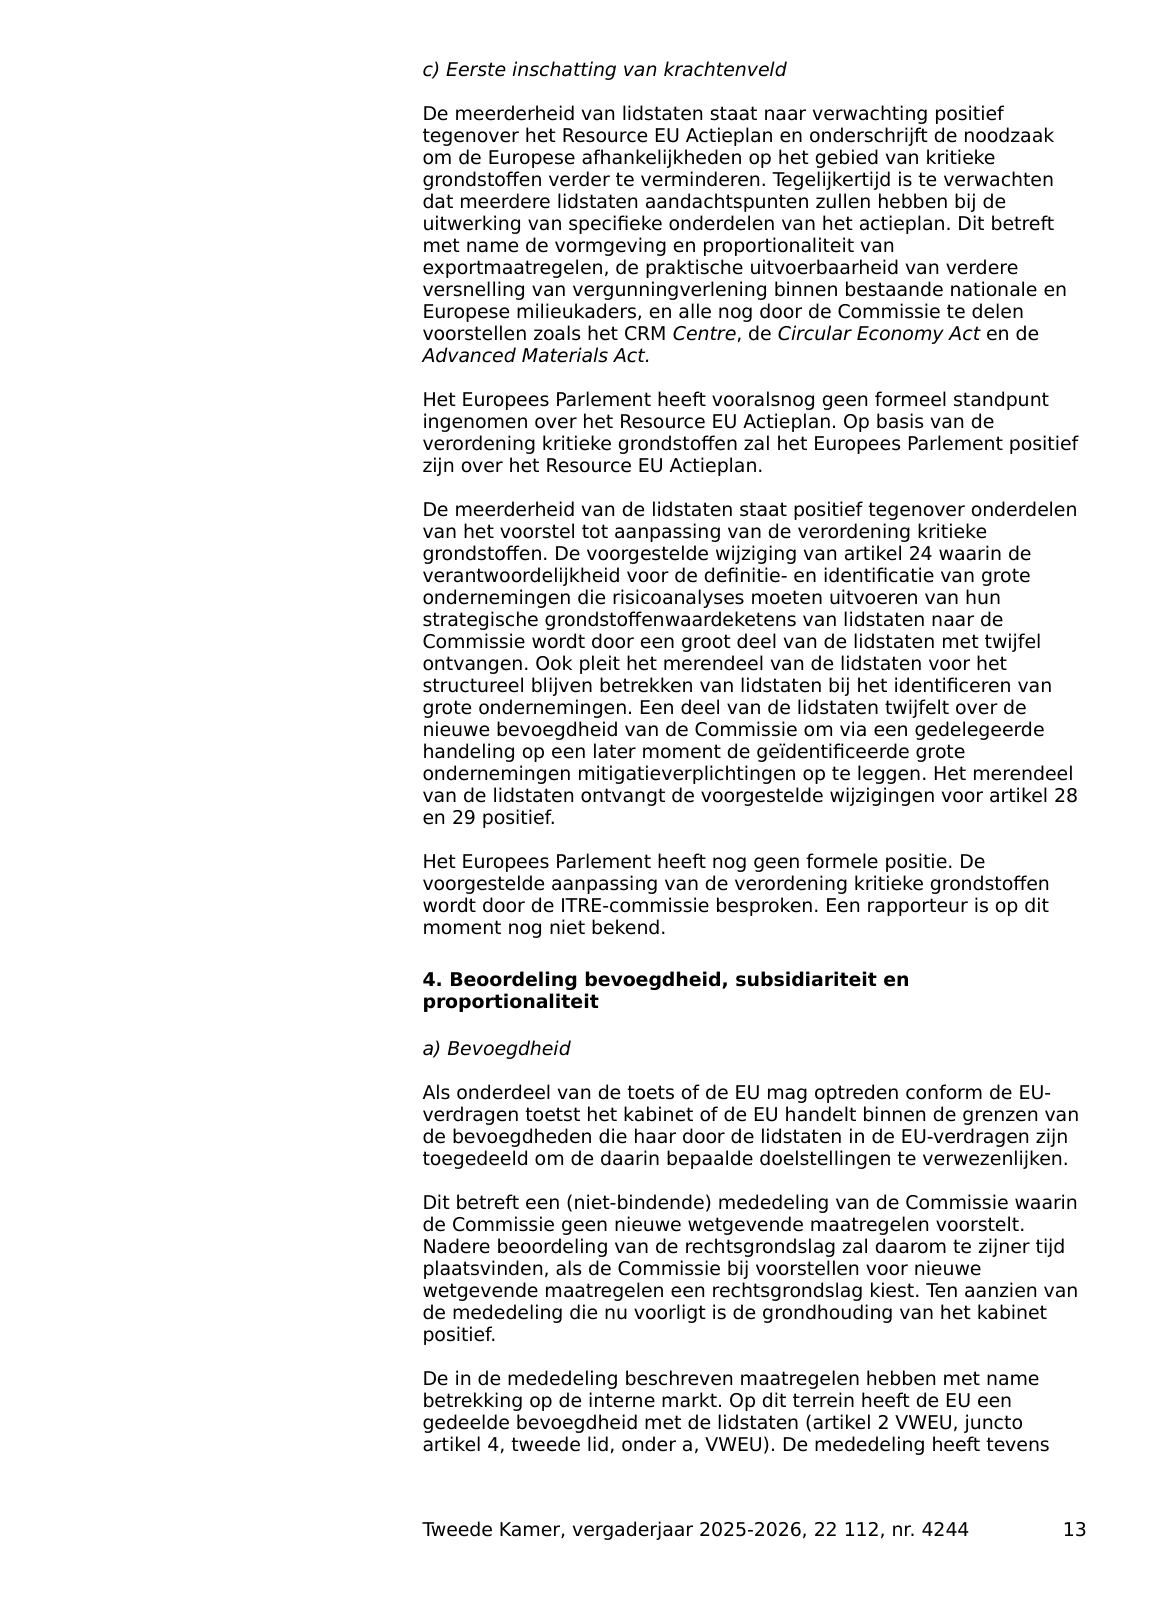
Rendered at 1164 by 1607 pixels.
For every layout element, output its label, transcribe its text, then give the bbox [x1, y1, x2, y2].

text Het Europees Parlement heeft nog geen formele positie. De voorgestelde aanpassing van de verordening kritieke grondstoffen wordt door de ITRE-commissie besproken. Een rapporteur is op dit moment nog niet bekend. [422, 851, 1087, 939]
subtitle 4. Beoordeling bevoegdheid, subsidiariteit en proportionaliteit [422, 969, 1087, 1013]
text Het Europees Parlement heeft vooralsnog geen formeel standpunt ingenomen over het Resource EU Actieplan. Op basis van de verordening kritieke grondstoffen zal het Europees Parlement positief zijn over het Resource EU Actieplan. [422, 389, 1087, 477]
subtitle a) Bevoegdheid [422, 1038, 1087, 1060]
text De in de mededeling beschreven maatregelen hebben met name betrekking op de interne markt. Op dit terrein heeft de EU een gedeelde bevoegdheid met de lidstaten (artikel 2 VWEU, juncto artikel 4, tweede lid, onder a, VWEU). De mededeling heeft tevens [422, 1368, 1087, 1456]
text De meerderheid van lidstaten staat naar verwachting positief tegenover het Resource EU Actieplan en onderschrijft de noodzaak om de Europese afhankelijkheden op het gebied van kritieke grondstoffen verder te verminderen. Tegelijkertijd is te verwachten dat meerdere lidstaten aandachtspunten zullen hebben bij de uitwerking van specifieke onderdelen van het actieplan. Dit betreft met name de vormgeving en proportionaliteit van exportmaatregelen, de praktische uitvoerbaarheid van verdere versnelling van vergunningverlening binnen bestaande nationale en Europese milieukaders, en alle nog door de Commissie te delen voorstellen zoals het CRM Centre, de Circular Economy Act en de Advanced Materials Act. [422, 103, 1087, 367]
subtitle c) Eerste inschatting van krachtenveld [422, 59, 1087, 81]
text Als onderdeel van de toets of de EU mag optreden conform de EU-verdragen toetst het kabinet of de EU handelt binnen de grenzen van de bevoegdheden die haar door de lidstaten in de EU-verdragen zijn toegedeeld om de daarin bepaalde doelstellingen te verwezenlijken. [422, 1082, 1087, 1170]
text De meerderheid van de lidstaten staat positief tegenover onderdelen van het voorstel tot aanpassing van de verordening kritieke grondstoffen. De voorgestelde wijziging van artikel 24 waarin de verantwoordelijkheid voor de definitie- en identificatie van grote ondernemingen die risicoanalyses moeten uitvoeren van hun strategische grondstoffenwaardeketens van lidstaten naar de Commissie wordt door een groot deel van de lidstaten met twijfel ontvangen. Ook pleit het merendeel van de lidstaten voor het structureel blijven betrekken van lidstaten bij het identificeren van grote ondernemingen. Een deel van de lidstaten twijfelt over de nieuwe bevoegdheid van de Commissie om via een gedelegeerde handeling op een later moment de geïdentificeerde grote ondernemingen mitigatieverplichtingen op te leggen. Het merendeel van de lidstaten ontvangt de voorgestelde wijzigingen voor artikel 28 en 29 positief. [422, 499, 1087, 829]
text Dit betreft een (niet-bindende) mededeling van de Commissie waarin de Commissie geen nieuwe wetgevende maatregelen voorstelt. Nadere beoordeling van de rechtsgrondslag zal daarom te zijner tijd plaatsvinden, als de Commissie bij voorstellen voor nieuwe wetgevende maatregelen een rechtsgrondslag kiest. Ten aanzien van de mededeling die nu voorligt is de grondhouding van het kabinet positief. [422, 1192, 1087, 1346]
